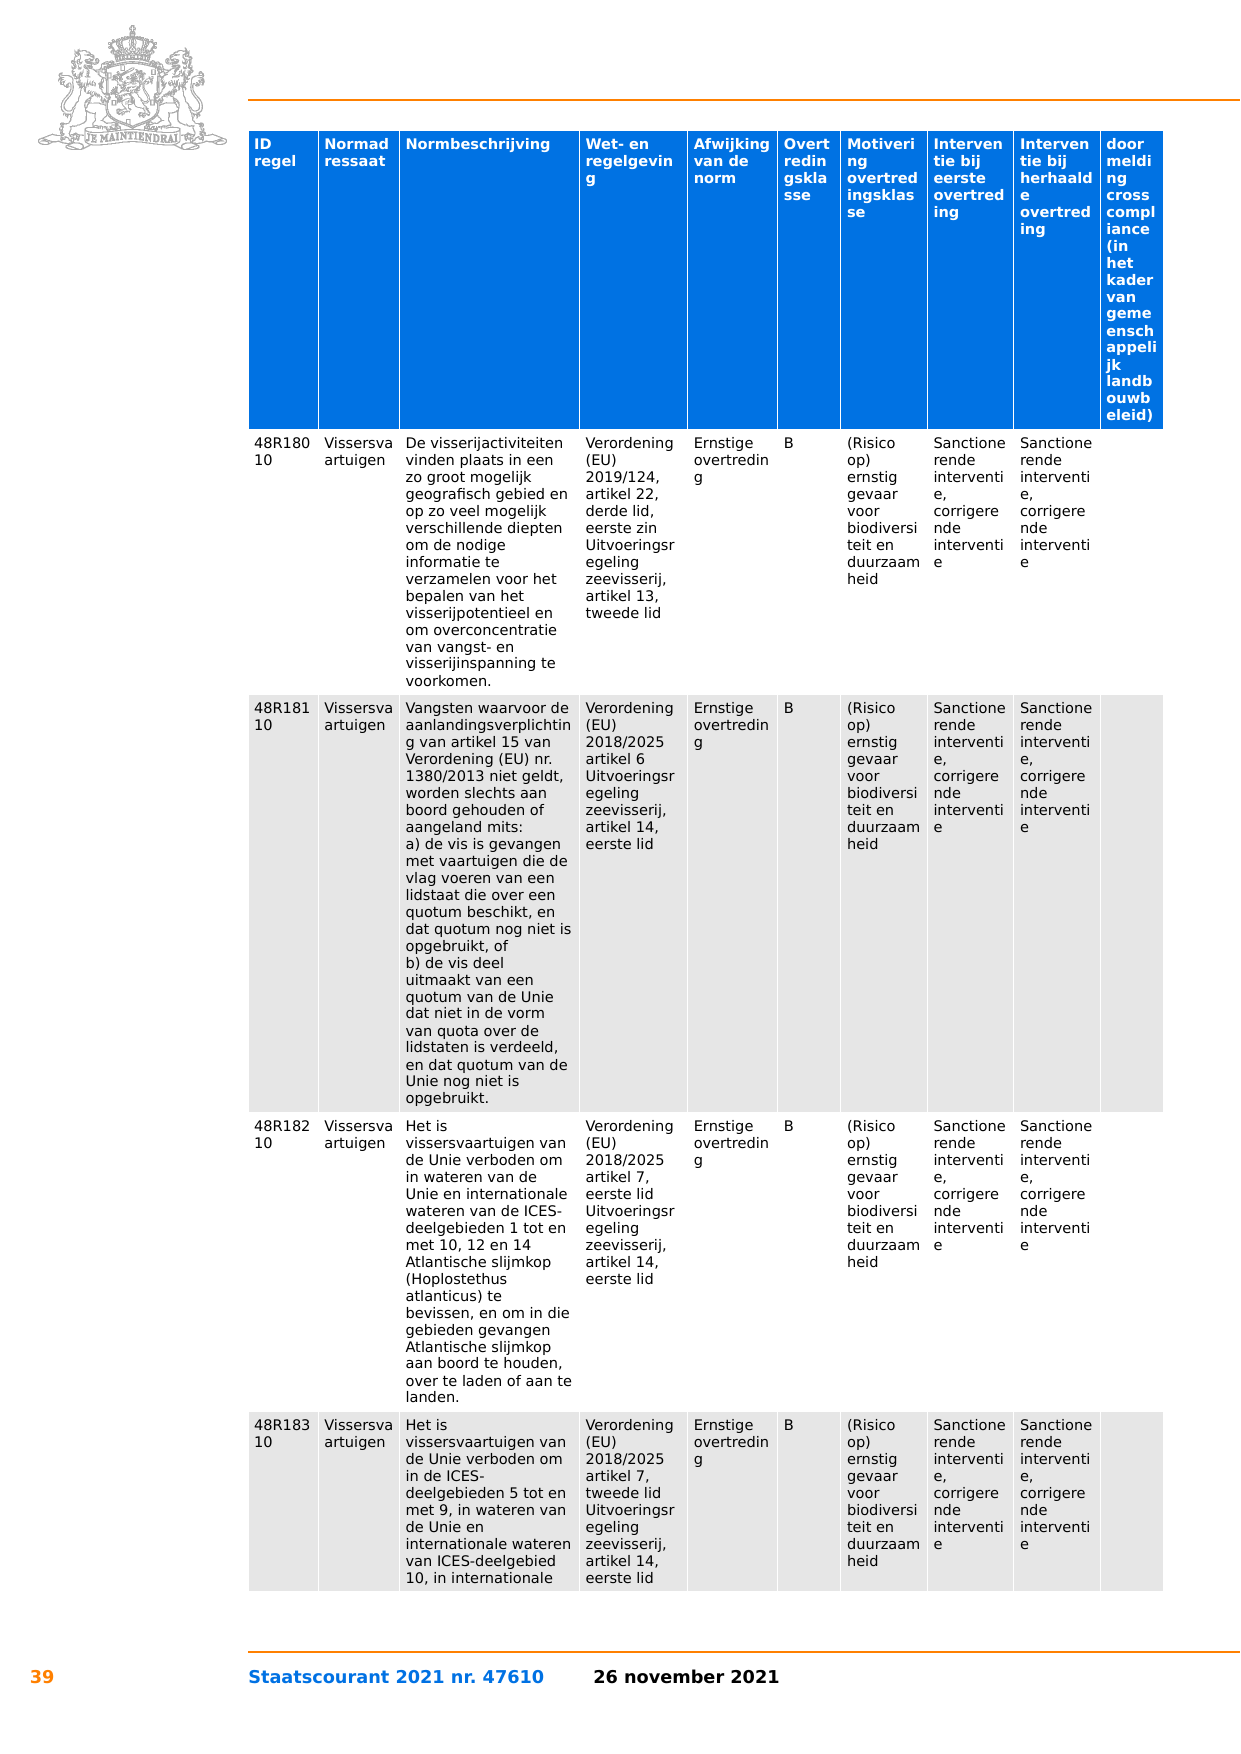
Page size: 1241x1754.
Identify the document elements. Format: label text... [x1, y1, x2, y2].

table_cell Het is vissersvaartuigen van de Unie verboden om in de ICES-deelgebieden 5 tot en met 9, in wateren van de Unie en internationale wateren van ICES-deelgebied 10, in internationale [400, 1412, 579, 1591]
table_cell [1101, 430, 1163, 694]
table_cell Vissersvaartuigen [319, 1113, 399, 1411]
table_cell 48R18110 [249, 695, 318, 1112]
picture [38, 25, 227, 150]
table_header Wet- en regelgeving [580, 131, 687, 429]
table_cell (Risico op) ernstig gevaar voor biodiversiteit en duurzaamheid [841, 695, 927, 1112]
table_cell Sanctionerende interventie, corrigerende interventie [1014, 1113, 1100, 1411]
table_cell B [778, 1113, 840, 1411]
table_cell 48R18310 [249, 1412, 318, 1591]
table_cell De visserijactiviteiten vinden plaats in een zo groot mogelijk geografisch gebied en op zo veel mogelijk verschillende diepten om de nodige informatie te verzamelen voor het bepalen van het visserijpotentieel en om overconcentratie van vangst- en visserijinspanning te voorkomen. [400, 430, 579, 694]
table_header Motivering overtredingsklasse [841, 131, 927, 429]
table_header doormelding cross compliance (in het kader van gemeenschappelijk landbouwbeleid) [1101, 131, 1163, 429]
table_header Interventie bij herhaalde overtreding [1014, 131, 1100, 429]
table_header Afwijking van de norm [688, 131, 777, 429]
table_cell (Risico op) ernstig gevaar voor biodiversiteit en duurzaamheid [841, 1412, 927, 1591]
table_cell Ernstige overtreding [688, 430, 777, 694]
table_cell Verordening (EU) 2018/2025 artikel 7, tweede lid Uitvoeringsregeling zeevisserij, artikel 14, eerste lid [580, 1412, 687, 1591]
table_cell Vissersvaartuigen [319, 1412, 399, 1591]
table_cell Vangsten waarvoor de aanlandingsverplichting van artikel 15 van Verordening (EU) nr. 1380/2013 niet geldt, worden slechts aan boord gehouden of aangeland mits: a) de vis is gevangen met vaartuigen die de vlag voeren van een lidstaat die over een quotum beschikt, en dat quotum nog niet is opgebruikt, of b) de vis deel uitmaakt van een quotum van de Unie dat niet in de vorm van quota over de lidstaten is verdeeld, en dat quotum van de Unie nog niet is opgebruikt. [400, 695, 579, 1112]
table_cell Sanctionerende interventie, corrigerende interventie [1014, 695, 1100, 1112]
table_cell Vissersvaartuigen [319, 695, 399, 1112]
table_cell B [778, 1412, 840, 1591]
table_cell Sanctionerende interventie, corrigerende interventie [928, 695, 1013, 1112]
table_cell B [778, 430, 840, 694]
table_header Normbeschrijving [400, 131, 579, 429]
table_cell Ernstige overtreding [688, 1412, 777, 1591]
table_header Normadressaat [319, 131, 399, 429]
table_cell 48R18010 [249, 430, 318, 694]
table_cell Sanctionerende interventie, corrigerende interventie [928, 1412, 1013, 1591]
table_cell Sanctionerende interventie, corrigerende interventie [928, 1113, 1013, 1411]
table_cell Het is vissersvaartuigen van de Unie verboden om in wateren van de Unie en internationale wateren van de ICES-deelgebieden 1 tot en met 10, 12 en 14 Atlantische slijmkop (Hoplostethus atlanticus) te bevissen, en om in die gebieden gevangen Atlantische slijmkop aan boord te houden, over te laden of aan te landen. [400, 1113, 579, 1411]
table_cell Verordening (EU) 2019/124, artikel 22, derde lid, eerste zin Uitvoeringsregeling zeevisserij, artikel 13, tweede lid [580, 430, 687, 694]
table_cell [1101, 1412, 1163, 1591]
table_cell Sanctionerende interventie, corrigerende interventie [1014, 1412, 1100, 1591]
table_cell [1101, 695, 1163, 1112]
table_header Overtredingsklasse [778, 131, 840, 429]
table_cell Verordening (EU) 2018/2025 artikel 7, eerste lid Uitvoeringsregeling zeevisserij, artikel 14, eerste lid [580, 1113, 687, 1411]
table_cell Ernstige overtreding [688, 1113, 777, 1411]
table_cell Sanctionerende interventie, corrigerende interventie [1014, 430, 1100, 694]
table_cell Vissersvaartuigen [319, 430, 399, 694]
table_cell Ernstige overtreding [688, 695, 777, 1112]
table_header Interventie bij eerste overtreding [928, 131, 1013, 429]
table_cell Sanctionerende interventie, corrigerende interventie [928, 430, 1013, 694]
table_cell Verordening (EU) 2018/2025 artikel 6 Uitvoeringsregeling zeevisserij, artikel 14, eerste lid [580, 695, 687, 1112]
table_cell [1101, 1113, 1163, 1411]
table_cell B [778, 695, 840, 1112]
table_header ID regel [249, 131, 318, 429]
table_cell (Risico op) ernstig gevaar voor biodiversiteit en duurzaamheid [841, 430, 927, 694]
table_cell 48R18210 [249, 1113, 318, 1411]
table_cell (Risico op) ernstig gevaar voor biodiversiteit en duurzaamheid [841, 1113, 927, 1411]
